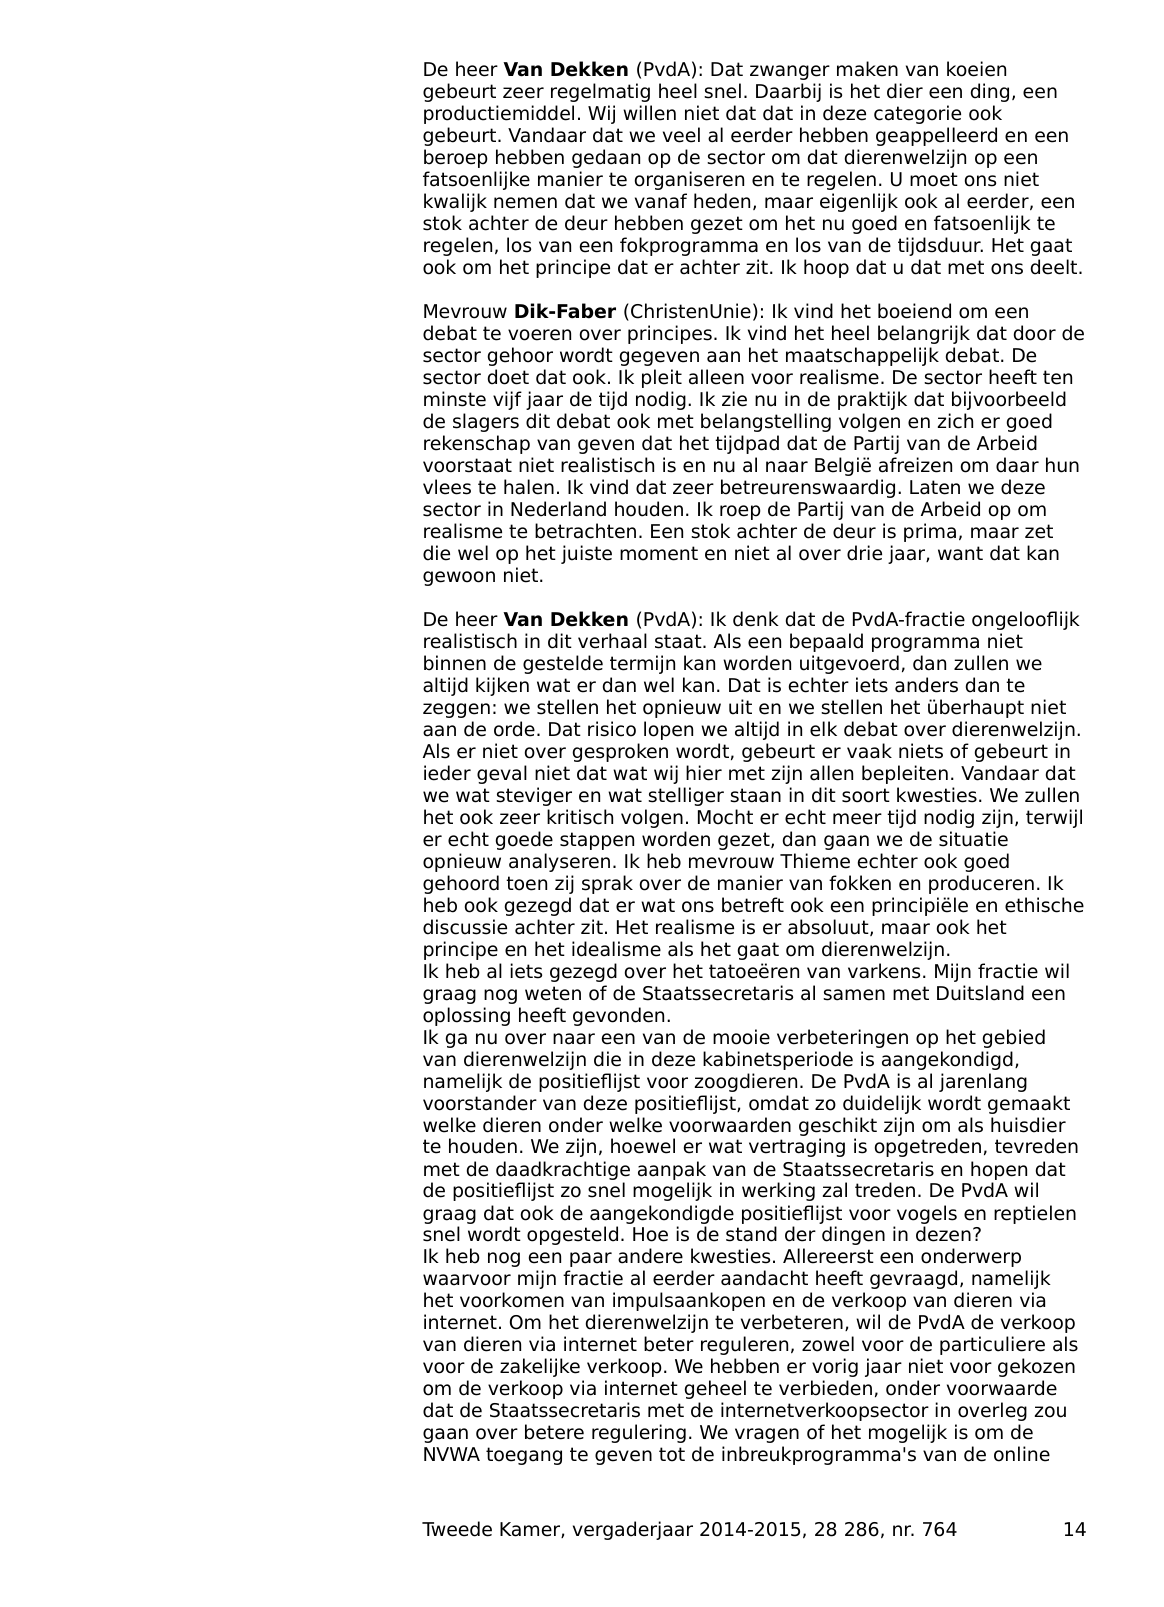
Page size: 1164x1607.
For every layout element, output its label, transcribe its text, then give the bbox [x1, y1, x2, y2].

text Ik heb al iets gezegd over het tatoeëren van varkens. Mijn fractie wil graag nog weten of de Staatssecretaris al samen met Duitsland een oplossing heeft gevonden. [422, 961, 1087, 1027]
text Mevrouw Dik-Faber (ChristenUnie): Ik vind het boeiend om een debat te voeren over principes. Ik vind het heel belangrijk dat door de sector gehoor wordt gegeven aan het maatschappelijk debat. De sector doet dat ook. Ik pleit alleen voor realisme. De sector heeft ten minste vijf jaar de tijd nodig. Ik zie nu in de praktijk dat bijvoorbeeld de slagers dit debat ook met belangstelling volgen en zich er goed rekenschap van geven dat het tijdpad dat de Partij van de Arbeid voorstaat niet realistisch is en nu al naar België afreizen om daar hun vlees te halen. Ik vind dat zeer betreurenswaardig. Laten we deze sector in Nederland houden. Ik roep de Partij van de Arbeid op om realisme te betrachten. Een stok achter de deur is prima, maar zet die wel op het juiste moment en niet al over drie jaar, want dat kan gewoon niet. [422, 301, 1087, 587]
text De heer Van Dekken (PvdA): Ik denk dat de PvdA-fractie ongelooflijk realistisch in dit verhaal staat. Als een bepaald programma niet binnen de gestelde termijn kan worden uitgevoerd, dan zullen we altijd kijken wat er dan wel kan. Dat is echter iets anders dan te zeggen: we stellen het opnieuw uit en we stellen het überhaupt niet aan de orde. Dat risico lopen we altijd in elk debat over dierenwelzijn. Als er niet over gesproken wordt, gebeurt er vaak niets of gebeurt in ieder geval niet dat wat wij hier met zijn allen bepleiten. Vandaar dat we wat steviger en wat stelliger staan in dit soort kwesties. We zullen het ook zeer kritisch volgen. Mocht er echt meer tijd nodig zijn, terwijl er echt goede stappen worden gezet, dan gaan we de situatie opnieuw analyseren. Ik heb mevrouw Thieme echter ook goed gehoord toen zij sprak over de manier van fokken en produceren. Ik heb ook gezegd dat er wat ons betreft ook een principiële en ethische discussie achter zit. Het realisme is er absoluut, maar ook het principe en het idealisme als het gaat om dierenwelzijn. [422, 609, 1087, 961]
text Ik heb nog een paar andere kwesties. Allereerst een onderwerp waarvoor mijn fractie al eerder aandacht heeft gevraagd, namelijk het voorkomen van impulsaankopen en de verkoop van dieren via internet. Om het dierenwelzijn te verbeteren, wil de PvdA de verkoop van dieren via internet beter reguleren, zowel voor de particuliere als voor de zakelijke verkoop. We hebben er vorig jaar niet voor gekozen om de verkoop via internet geheel te verbieden, onder voorwaarde dat de Staatssecretaris met de internetverkoopsector in overleg zou gaan over betere regulering. We vragen of het mogelijk is om de NVWA toegang te geven tot de inbreukprogramma's van de online [422, 1246, 1087, 1466]
text De heer Van Dekken (PvdA): Dat zwanger maken van koeien gebeurt zeer regelmatig heel snel. Daarbij is het dier een ding, een productiemiddel. Wij willen niet dat dat in deze categorie ook gebeurt. Vandaar dat we veel al eerder hebben geappelleerd en een beroep hebben gedaan op de sector om dat dierenwelzijn op een fatsoenlijke manier te organiseren en te regelen. U moet ons niet kwalijk nemen dat we vanaf heden, maar eigenlijk ook al eerder, een stok achter de deur hebben gezet om het nu goed en fatsoenlijk te regelen, los van een fokprogramma en los van de tijdsduur. Het gaat ook om het principe dat er achter zit. Ik hoop dat u dat met ons deelt. [422, 59, 1087, 279]
text Ik ga nu over naar een van de mooie verbeteringen op het gebied van dierenwelzijn die in deze kabinetsperiode is aangekondigd, namelijk de positieflijst voor zoogdieren. De PvdA is al jarenlang voorstander van deze positieflijst, omdat zo duidelijk wordt gemaakt welke dieren onder welke voorwaarden geschikt zijn om als huisdier te houden. We zijn, hoewel er wat vertraging is opgetreden, tevreden met de daadkrachtige aanpak van de Staatssecretaris en hopen dat de positieflijst zo snel mogelijk in werking zal treden. De PvdA wil graag dat ook de aangekondigde positieflijst voor vogels en reptielen snel wordt opgesteld. Hoe is de stand der dingen in dezen? [422, 1027, 1087, 1246]
